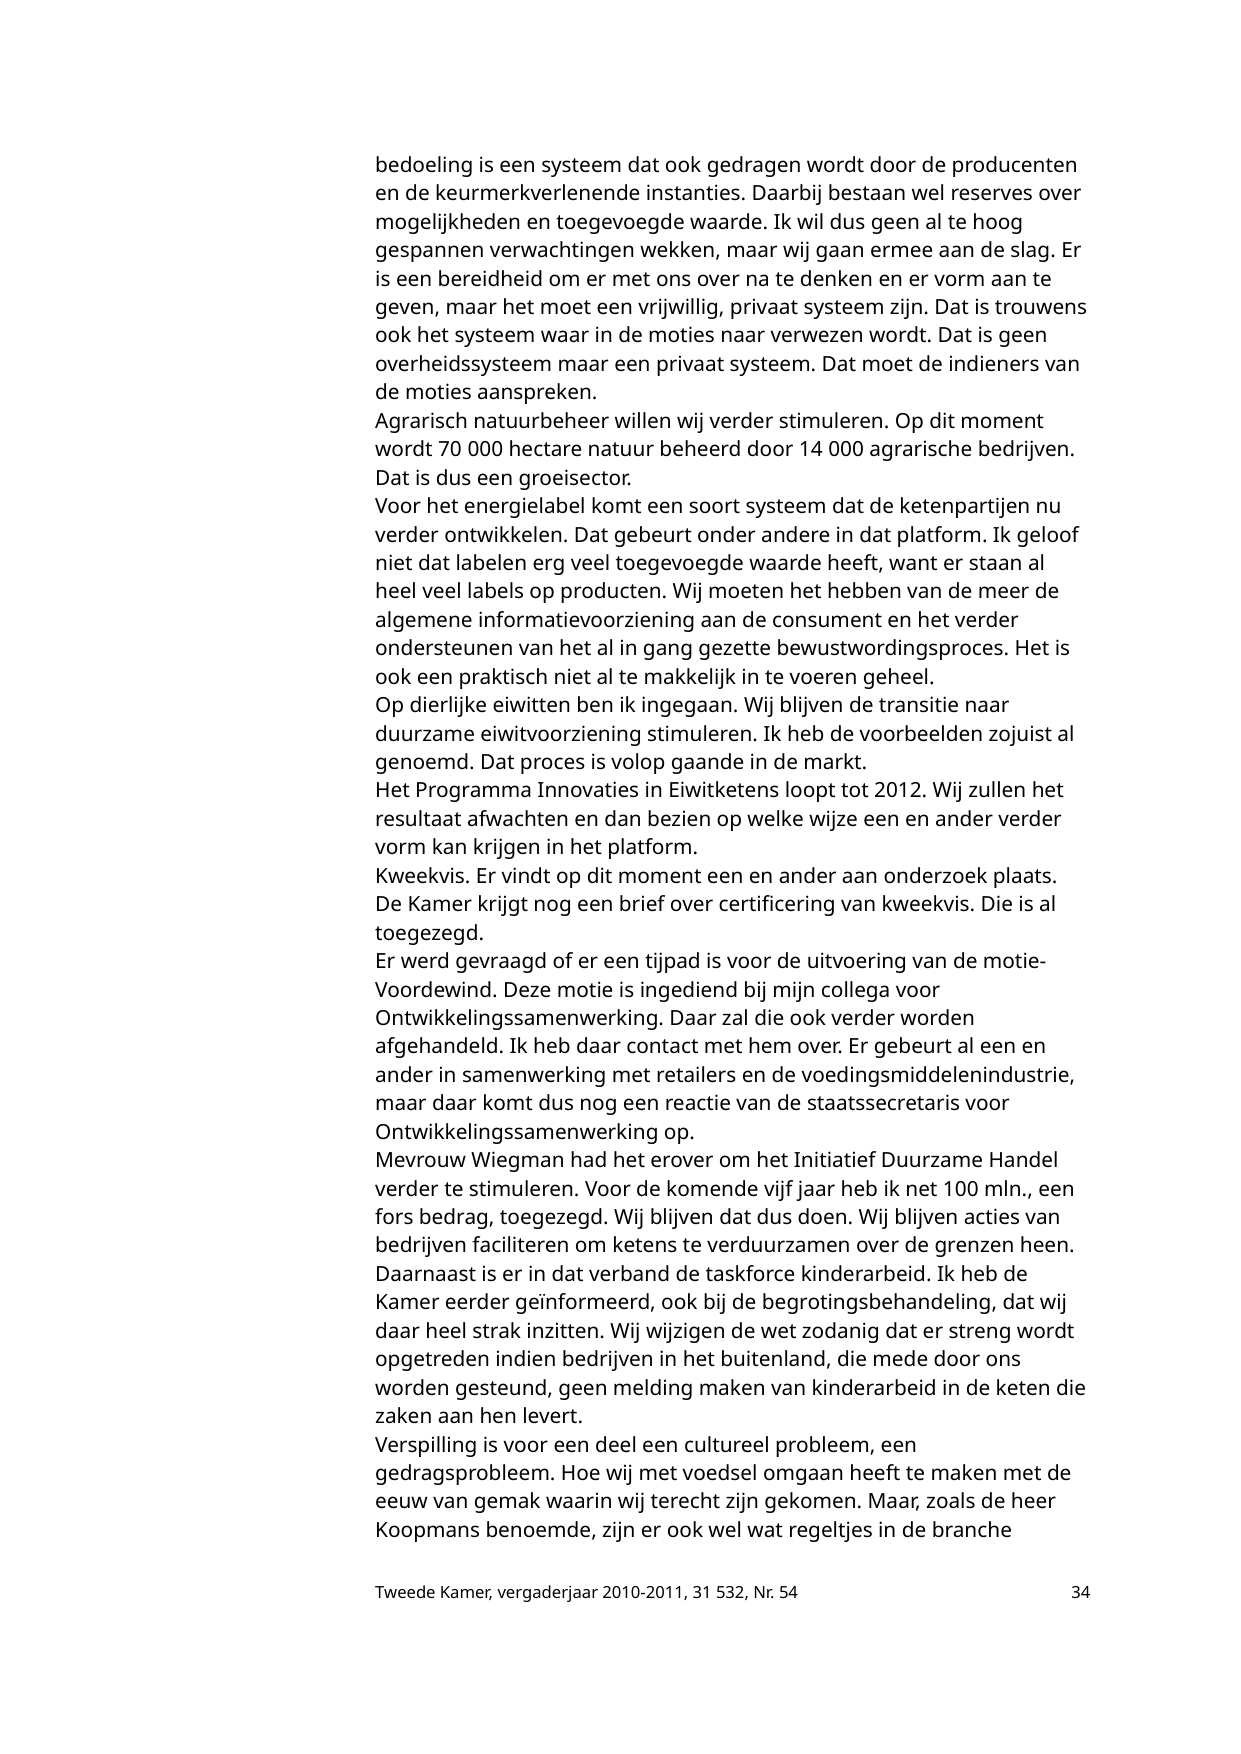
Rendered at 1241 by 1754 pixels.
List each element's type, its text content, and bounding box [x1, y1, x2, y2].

text Agrarisch natuurbeheer willen wij verder stimuleren. Op dit moment wordt 70 000 hectare natuur beheerd door 14 000 agrarische bedrijven. Dat is dus een groeisector. [375, 406, 1090, 491]
text Er werd gevraagd of er een tijpad is voor de uitvoering van de motie-Voordewind. Deze motie is ingediend bij mijn collega voor Ontwikkelingssamenwerking. Daar zal die ook verder worden afgehandeld. Ik heb daar contact met hem over. Er gebeurt al een en ander in samenwerking met retailers en de voedingsmiddelenindustrie, maar daar komt dus nog een reactie van de staatssecretaris voor Ontwikkelingssamenwerking op. [375, 946, 1090, 1145]
text Verspilling is voor een deel een cultureel probleem, een gedragsprobleem. Hoe wij met voedsel omgaan heeft te maken met de eeuw van gemak waarin wij terecht zijn gekomen. Maar, zoals de heer Koopmans benoemde, zijn er ook wel wat regeltjes in de branche [375, 1430, 1090, 1543]
text Op dierlijke eiwitten ben ik ingegaan. Wij blijven de transitie naar duurzame eiwitvoorziening stimuleren. Ik heb de voorbeelden zojuist al genoemd. Dat proces is volop gaande in de markt. [375, 690, 1090, 776]
text Kweekvis. Er vindt op dit moment een en ander aan onderzoek plaats. De Kamer krijgt nog een brief over certificering van kweekvis. Die is al toegezegd. [375, 861, 1090, 946]
text Het Programma Innovaties in Eiwitketens loopt tot 2012. Wij zullen het resultaat afwachten en dan bezien op welke wijze een en ander verder vorm kan krijgen in het platform. [375, 776, 1090, 861]
text bedoeling is een systeem dat ook gedragen wordt door de producenten en de keurmerkverlenende instanties. Daarbij bestaan wel reserves over mogelijkheden en toegevoegde waarde. Ik wil dus geen al te hoog gespannen verwachtingen wekken, maar wij gaan ermee aan de slag. Er is een bereidheid om er met ons over na te denken en er vorm aan te geven, maar het moet een vrijwillig, privaat systeem zijn. Dat is trouwens ook het systeem waar in de moties naar verwezen wordt. Dat is geen overheidssysteem maar een privaat systeem. Dat moet de indieners van de moties aanspreken. [375, 150, 1090, 406]
text Mevrouw Wiegman had het erover om het Initiatief Duurzame Handel verder te stimuleren. Voor de komende vijf jaar heb ik net 100 mln., een fors bedrag, toegezegd. Wij blijven dat dus doen. Wij blijven acties van bedrijven faciliteren om ketens te verduurzamen over de grenzen heen. Daarnaast is er in dat verband de taskforce kinderarbeid. Ik heb de Kamer eerder geïnformeerd, ook bij de begrotingsbehandeling, dat wij daar heel strak inzitten. Wij wijzigen de wet zodanig dat er streng wordt opgetreden indien bedrijven in het buitenland, die mede door ons worden gesteund, geen melding maken van kinderarbeid in de keten die zaken aan hen levert. [375, 1145, 1090, 1430]
text Voor het energielabel komt een soort systeem dat de ketenpartijen nu verder ontwikkelen. Dat gebeurt onder andere in dat platform. Ik geloof niet dat labelen erg veel toegevoegde waarde heeft, want er staan al heel veel labels op producten. Wij moeten het hebben van de meer de algemene informatievoorziening aan de consument en het verder ondersteunen van het al in gang gezette bewustwordingsproces. Het is ook een praktisch niet al te makkelijk in te voeren geheel. [375, 491, 1090, 690]
